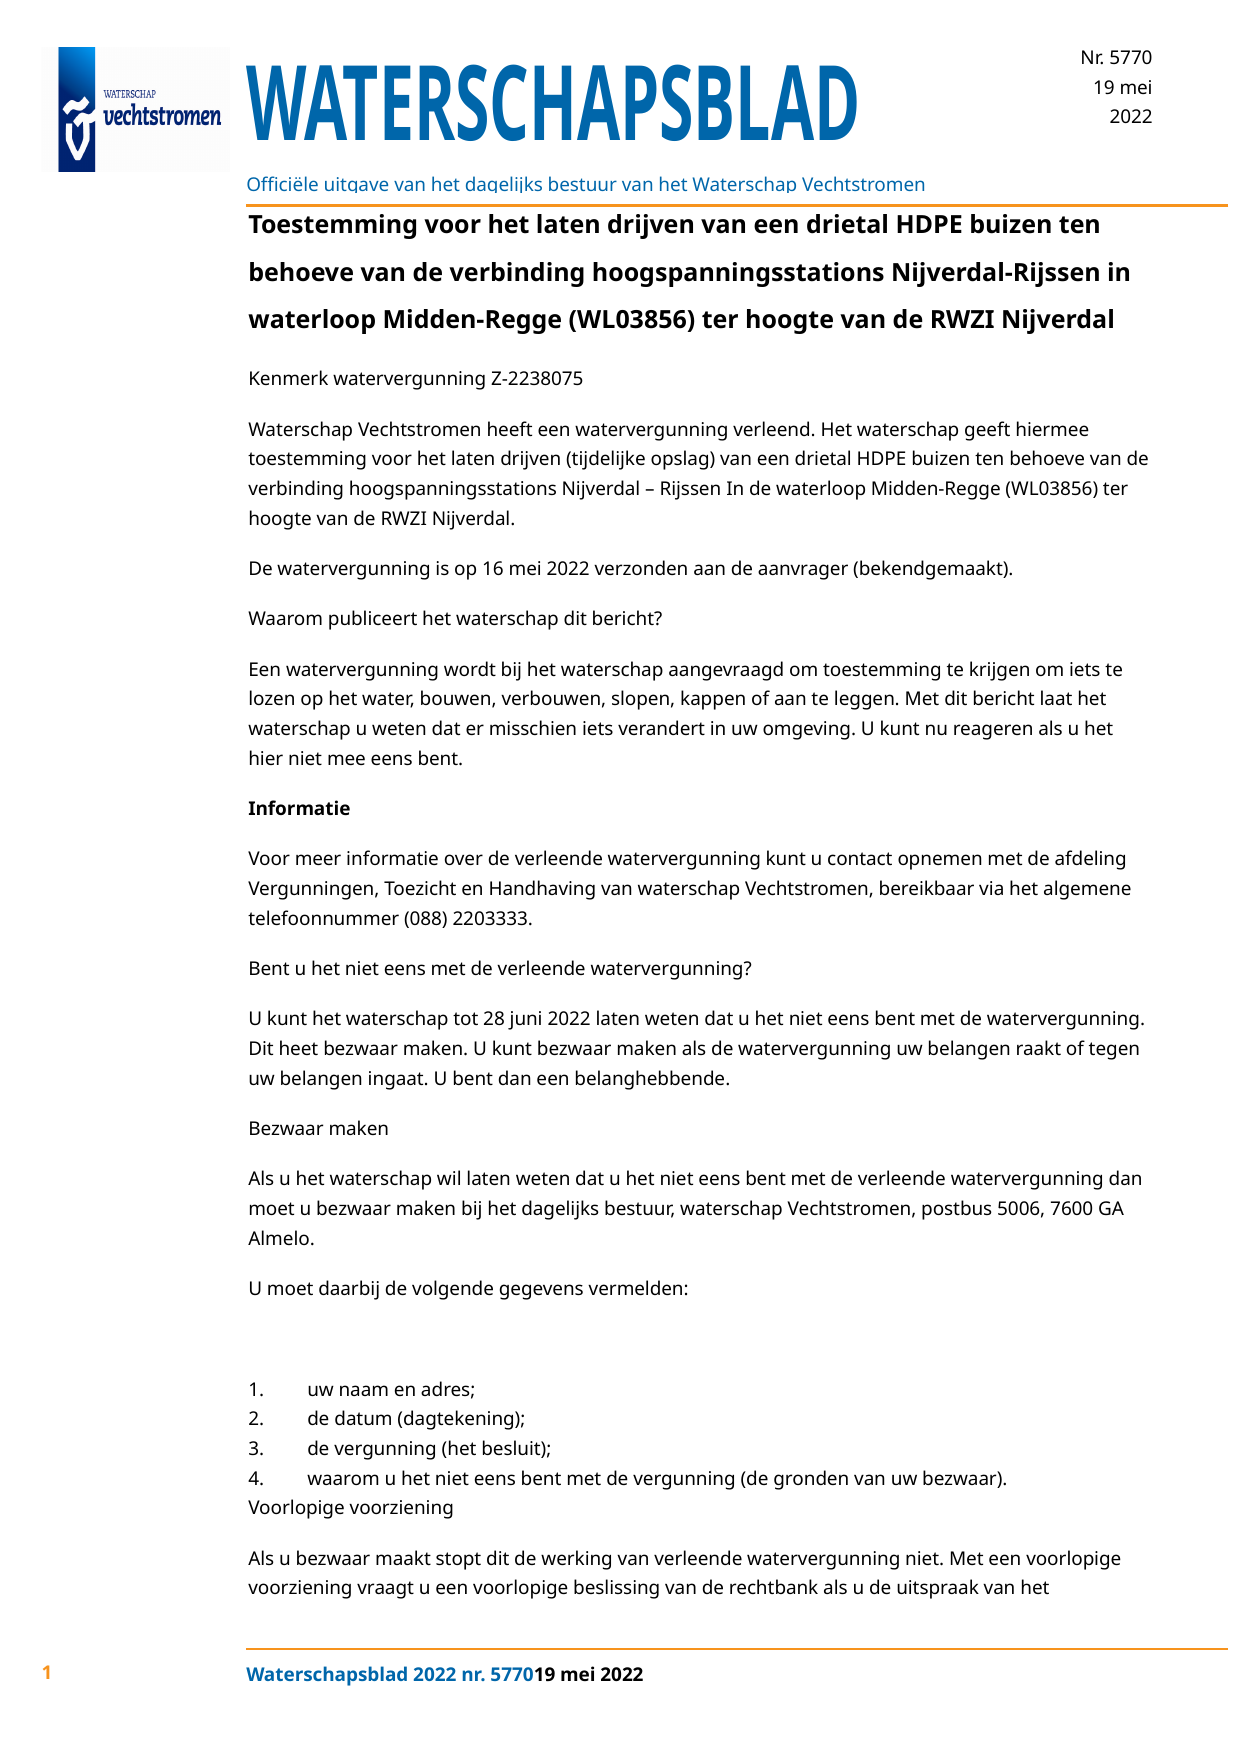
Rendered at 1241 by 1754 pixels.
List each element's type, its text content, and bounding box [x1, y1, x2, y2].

text Waarom publiceert het waterschap dit bericht? [248, 606, 1152, 631]
list de vergunning (het besluit); [248, 1435, 1152, 1461]
text Toestemming voor het laten drijven van een drietal HDPE buizen ten behoeve van de verbinding hoogspanningsstations Nijverdal-Rijssen in waterloop Midden-Regge (WL03856) ter hoogte van de RWZI Nijverdal [248, 207, 1152, 336]
text De watervergunning is op 16 mei 2022 verzonden aan de aanvrager (bekendgemaakt). [248, 555, 1152, 581]
text Informatie [248, 795, 1152, 821]
text Een watervergunning wordt bij het waterschap aangevraagd om toestemming te krijgen om iets te lozen op het water, bouwen, verbouwen, slopen, kappen of aan te leggen. Met dit bericht laat het waterschap u weten dat er misschien iets verandert in uw omgeving. U kunt nu reageren als u het hier niet mee eens bent. [248, 656, 1152, 770]
text Als u bezwaar maakt stopt dit de werking van verleende watervergunning niet. Met een voorlopige voorziening vraagt u een voorlopige beslissing van de rechtbank als u de uitspraak van het [248, 1545, 1152, 1600]
text Voorlopige voorziening [248, 1494, 1152, 1520]
text Voor meer informatie over de verleende watervergunning kunt u contact opnemen met de afdeling Vergunningen, Toezicht en Handhaving van waterschap Vechtstromen, bereikbaar via het algemene telefoonnummer (088) 2203333. [248, 846, 1152, 930]
text Bezwaar maken [248, 1115, 1152, 1141]
picture [41, 47, 231, 172]
list de datum (dagtekening); [248, 1406, 1152, 1431]
text Kenmerk watervergunning Z-2238075 [248, 366, 1152, 391]
list waarom u het niet eens bent met de vergunning (de gronden van uw bezwaar). [248, 1465, 1152, 1490]
text Bent u het niet eens met de verleende watervergunning? [248, 955, 1152, 981]
text U kunt het waterschap tot 28 juni 2022 laten weten dat u het niet eens bent met de watervergunning. Dit heet bezwaar maken. U kunt bezwaar maken als de watervergunning uw belangen raakt of tegen uw belangen ingaat. U bent dan een belanghebbende. [248, 1006, 1152, 1090]
text U moet daarbij de volgende gegevens vermelden: [248, 1275, 1152, 1301]
text Als u het waterschap wil laten weten dat u het niet eens bent met de verleende watervergunning dan moet u bezwaar maken bij het dagelijks bestuur, waterschap Vechtstromen, postbus 5006, 7600 GA Almelo. [248, 1166, 1152, 1250]
list uw naam en adres; [248, 1376, 1152, 1402]
text Waterschap Vechtstromen heeft een watervergunning verleend. Het waterschap geeft hiermee toestemming voor het laten drijven (tijdelijke opslag) van een drietal HDPE buizen ten behoeve van de verbinding hoogspanningsstations Nijverdal – Rijssen In de waterloop Midden-Regge (WL03856) ter hoogte van de RWZI Nijverdal. [248, 416, 1152, 530]
